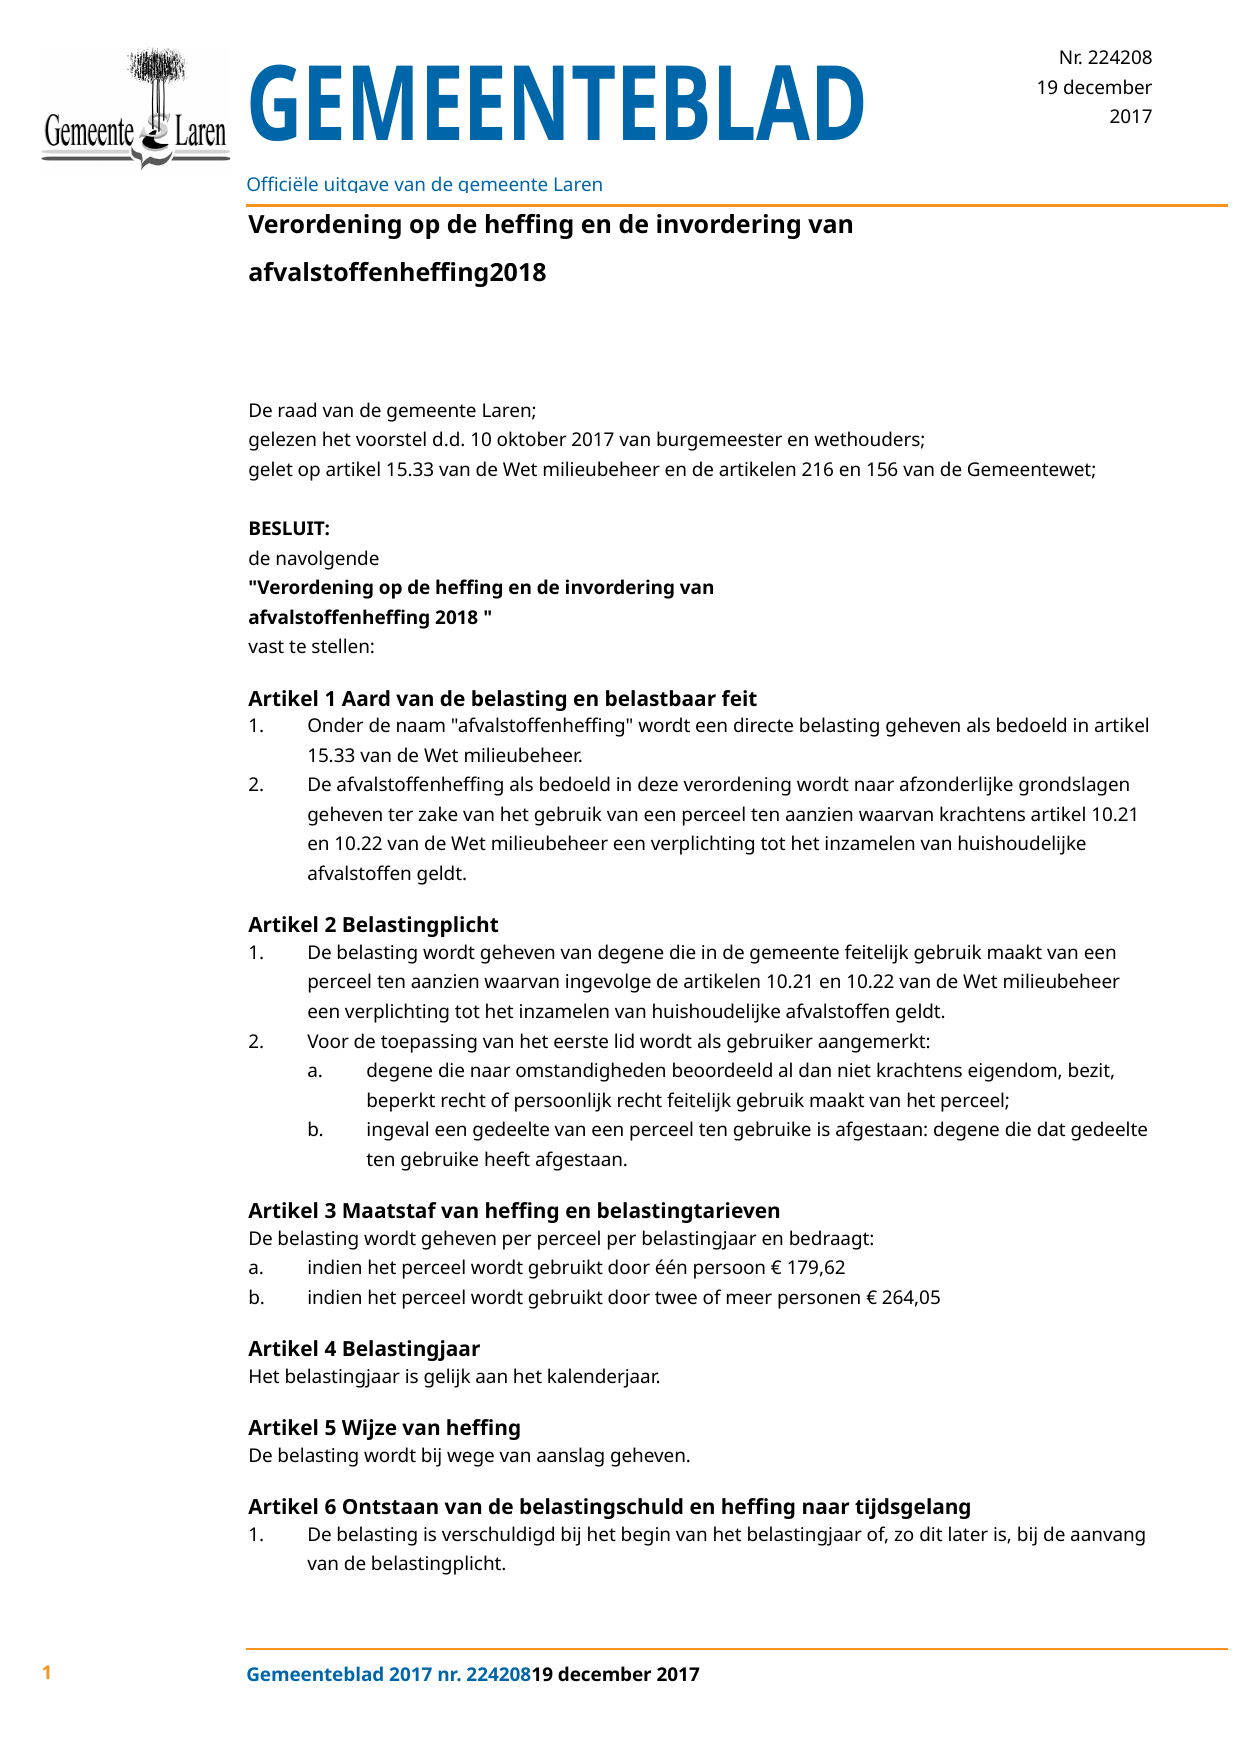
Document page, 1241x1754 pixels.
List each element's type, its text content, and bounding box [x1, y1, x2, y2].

picture [41, 47, 231, 172]
list indien het perceel wordt gebruikt door één persoon € 179,62 [248, 1254, 1152, 1280]
list Voor de toepassing van het eerste lid wordt als gebruiker aangemerkt: [248, 1028, 1152, 1053]
text afvalstoffenheffing 2018 " [248, 604, 1152, 629]
list De belasting wordt geheven van degene die in de gemeente feitelijk gebruik maakt van een perceel ten aanzien waarvan ingevolge de artikelen 10.21 en 10.22 van de Wet milieubeheer een verplichting tot het inzamelen van huishoudelijke afvalstoffen geldt. [248, 939, 1152, 1024]
text De raad van de gemeente Laren; [248, 397, 1152, 422]
text de navolgende [248, 545, 1152, 570]
list De afvalstoffenheffing als bedoeld in deze verordening wordt naar afzonderlijke grondslagen geheven ter zake van het gebruik van een perceel ten aanzien waarvan krachtens artikel 10.21 en 10.22 van de Wet milieubeheer een verplichting tot het inzamelen van huishoudelijke afvalstoffen geldt. [248, 771, 1152, 886]
text Artikel 2 Belastingplicht [248, 911, 1152, 939]
text Artikel 3 Maatstaf van heffing en belastingtarieven [248, 1197, 1152, 1225]
text gelezen het voorstel d.d. 10 oktober 2017 van burgemeester en wethouders; [248, 426, 1152, 452]
text "Verordening op de heffing en de invordering van [248, 574, 1152, 600]
text BESLUIT: [248, 515, 1152, 541]
text gelet op artikel 15.33 van de Wet milieubeheer en de artikelen 216 en 156 van de Gemeentewet; [248, 456, 1152, 482]
list indien het perceel wordt gebruikt door twee of meer personen € 264,05 [248, 1284, 1152, 1310]
text Artikel 4 Belastingjaar [248, 1334, 1152, 1363]
list degene die naar omstandigheden beoordeeld al dan niet krachtens eigendom, bezit, beperkt recht of persoonlijk recht feitelijk gebruik maakt van het perceel; [307, 1057, 1152, 1113]
list De belasting is verschuldigd bij het begin van het belastingjaar of, zo dit later is, bij de aanvang van de belastingplicht. [248, 1521, 1152, 1576]
text Het belastingjaar is gelijk aan het kalenderjaar. [248, 1363, 1152, 1389]
text Artikel 1 Aard van de belasting en belastbaar feit [248, 684, 1152, 712]
list ingeval een gedeelte van een perceel ten gebruike is afgestaan: degene die dat gedeelte ten gebruike heeft afgestaan. [307, 1117, 1152, 1172]
text Artikel 5 Wijze van heffing [248, 1413, 1152, 1442]
text De belasting wordt geheven per perceel per belastingjaar en bedraagt: [248, 1225, 1152, 1251]
text Verordening op de heffing en de invordering van afvalstoffenheffing2018 [248, 207, 1152, 288]
text De belasting wordt bij wege van aanslag geheven. [248, 1442, 1152, 1468]
text Artikel 6 Ontstaan van de belastingschuld en heffing naar tijdsgelang [248, 1492, 1152, 1521]
text vast te stellen: [248, 633, 1152, 659]
list Onder de naam "afvalstoffenheffing" wordt een directe belasting geheven als bedoeld in artikel 15.33 van de Wet milieubeheer. [248, 712, 1152, 768]
